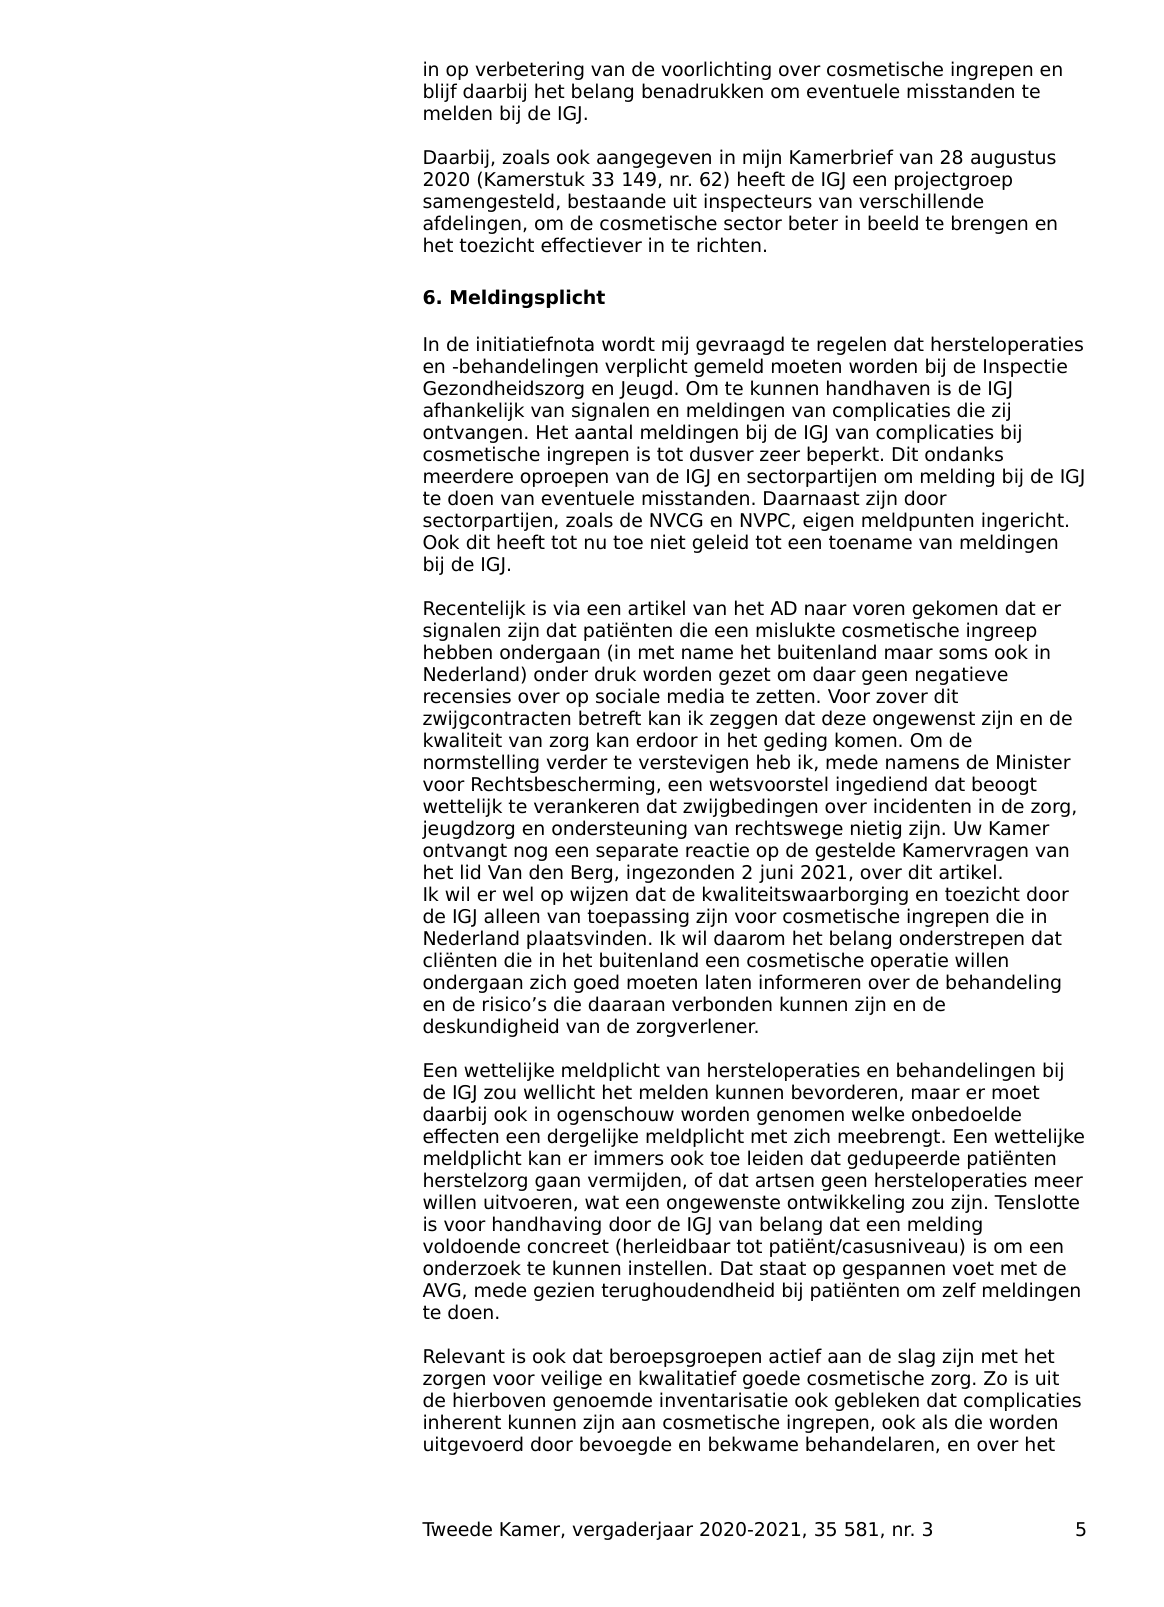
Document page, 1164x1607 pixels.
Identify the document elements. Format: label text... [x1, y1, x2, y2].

subtitle 6. Meldingsplicht [422, 287, 1087, 309]
text Een wettelijke meldplicht van hersteloperaties en behandelingen bij de IGJ zou wellicht het melden kunnen bevorderen, maar er moet daarbij ook in ogenschouw worden genomen welke onbedoelde effecten een dergelijke meldplicht met zich meebrengt. Een wettelijke meldplicht kan er immers ook toe leiden dat gedupeerde patiënten herstelzorg gaan vermijden, of dat artsen geen hersteloperaties meer willen uitvoeren, wat een ongewenste ontwikkeling zou zijn. Tenslotte is voor handhaving door de IGJ van belang dat een melding voldoende concreet (herleidbaar tot patiënt/casusniveau) is om een onderzoek te kunnen instellen. Dat staat op gespannen voet met de AVG, mede gezien terughoudendheid bij patiënten om zelf meldingen te doen. [422, 1060, 1087, 1323]
text Daarbij, zoals ook aangegeven in mijn Kamerbrief van 28 augustus 2020 (Kamerstuk 33 149, nr. 62) heeft de IGJ een projectgroep samengesteld, bestaande uit inspecteurs van verschillende afdelingen, om de cosmetische sector beter in beeld te brengen en het toezicht effectiever in te richten. [422, 147, 1087, 257]
text in op verbetering van de voorlichting over cosmetische ingrepen en blijf daarbij het belang benadrukken om eventuele misstanden te melden bij de IGJ. [422, 59, 1087, 125]
text In de initiatiefnota wordt mij gevraagd te regelen dat hersteloperaties en -behandelingen verplicht gemeld moeten worden bij de Inspectie Gezondheidszorg en Jeugd. Om te kunnen handhaven is de IGJ afhankelijk van signalen en meldingen van complicaties die zij ontvangen. Het aantal meldingen bij de IGJ van complicaties bij cosmetische ingrepen is tot dusver zeer beperkt. Dit ondanks meerdere oproepen van de IGJ en sectorpartijen om melding bij de IGJ te doen van eventuele misstanden. Daarnaast zijn door sectorpartijen, zoals de NVCG en NVPC, eigen meldpunten ingericht. Ook dit heeft tot nu toe niet geleid tot een toename van meldingen bij de IGJ. [422, 334, 1087, 576]
text Relevant is ook dat beroepsgroepen actief aan de slag zijn met het zorgen voor veilige en kwalitatief goede cosmetische zorg. Zo is uit de hierboven genoemde inventarisatie ook gebleken dat complicaties inherent kunnen zijn aan cosmetische ingrepen, ook als die worden uitgevoerd door bevoegde en bekwame behandelaren, en over het [422, 1346, 1087, 1456]
text Ik wil er wel op wijzen dat de kwaliteitswaarborging en toezicht door de IGJ alleen van toepassing zijn voor cosmetische ingrepen die in Nederland plaatsvinden. Ik wil daarom het belang onderstrepen dat cliënten die in het buitenland een cosmetische operatie willen ondergaan zich goed moeten laten informeren over de behandeling en de risico’s die daaraan verbonden kunnen zijn en de deskundigheid van de zorgverlener. [422, 884, 1087, 1038]
text Recentelijk is via een artikel van het AD naar voren gekomen dat er signalen zijn dat patiënten die een mislukte cosmetische ingreep hebben ondergaan (in met name het buitenland maar soms ook in Nederland) onder druk worden gezet om daar geen negatieve recensies over op sociale media te zetten. Voor zover dit zwijgcontracten betreft kan ik zeggen dat deze ongewenst zijn en de kwaliteit van zorg kan erdoor in het geding komen. Om de normstelling verder te verstevigen heb ik, mede namens de Minister voor Rechtsbescherming, een wetsvoorstel ingediend dat beoogt wettelijk te verankeren dat zwijgbedingen over incidenten in de zorg, jeugdzorg en ondersteuning van rechtswege nietig zijn. Uw Kamer ontvangt nog een separate reactie op de gestelde Kamervragen van het lid Van den Berg, ingezonden 2 juni 2021, over dit artikel. [422, 598, 1087, 884]
